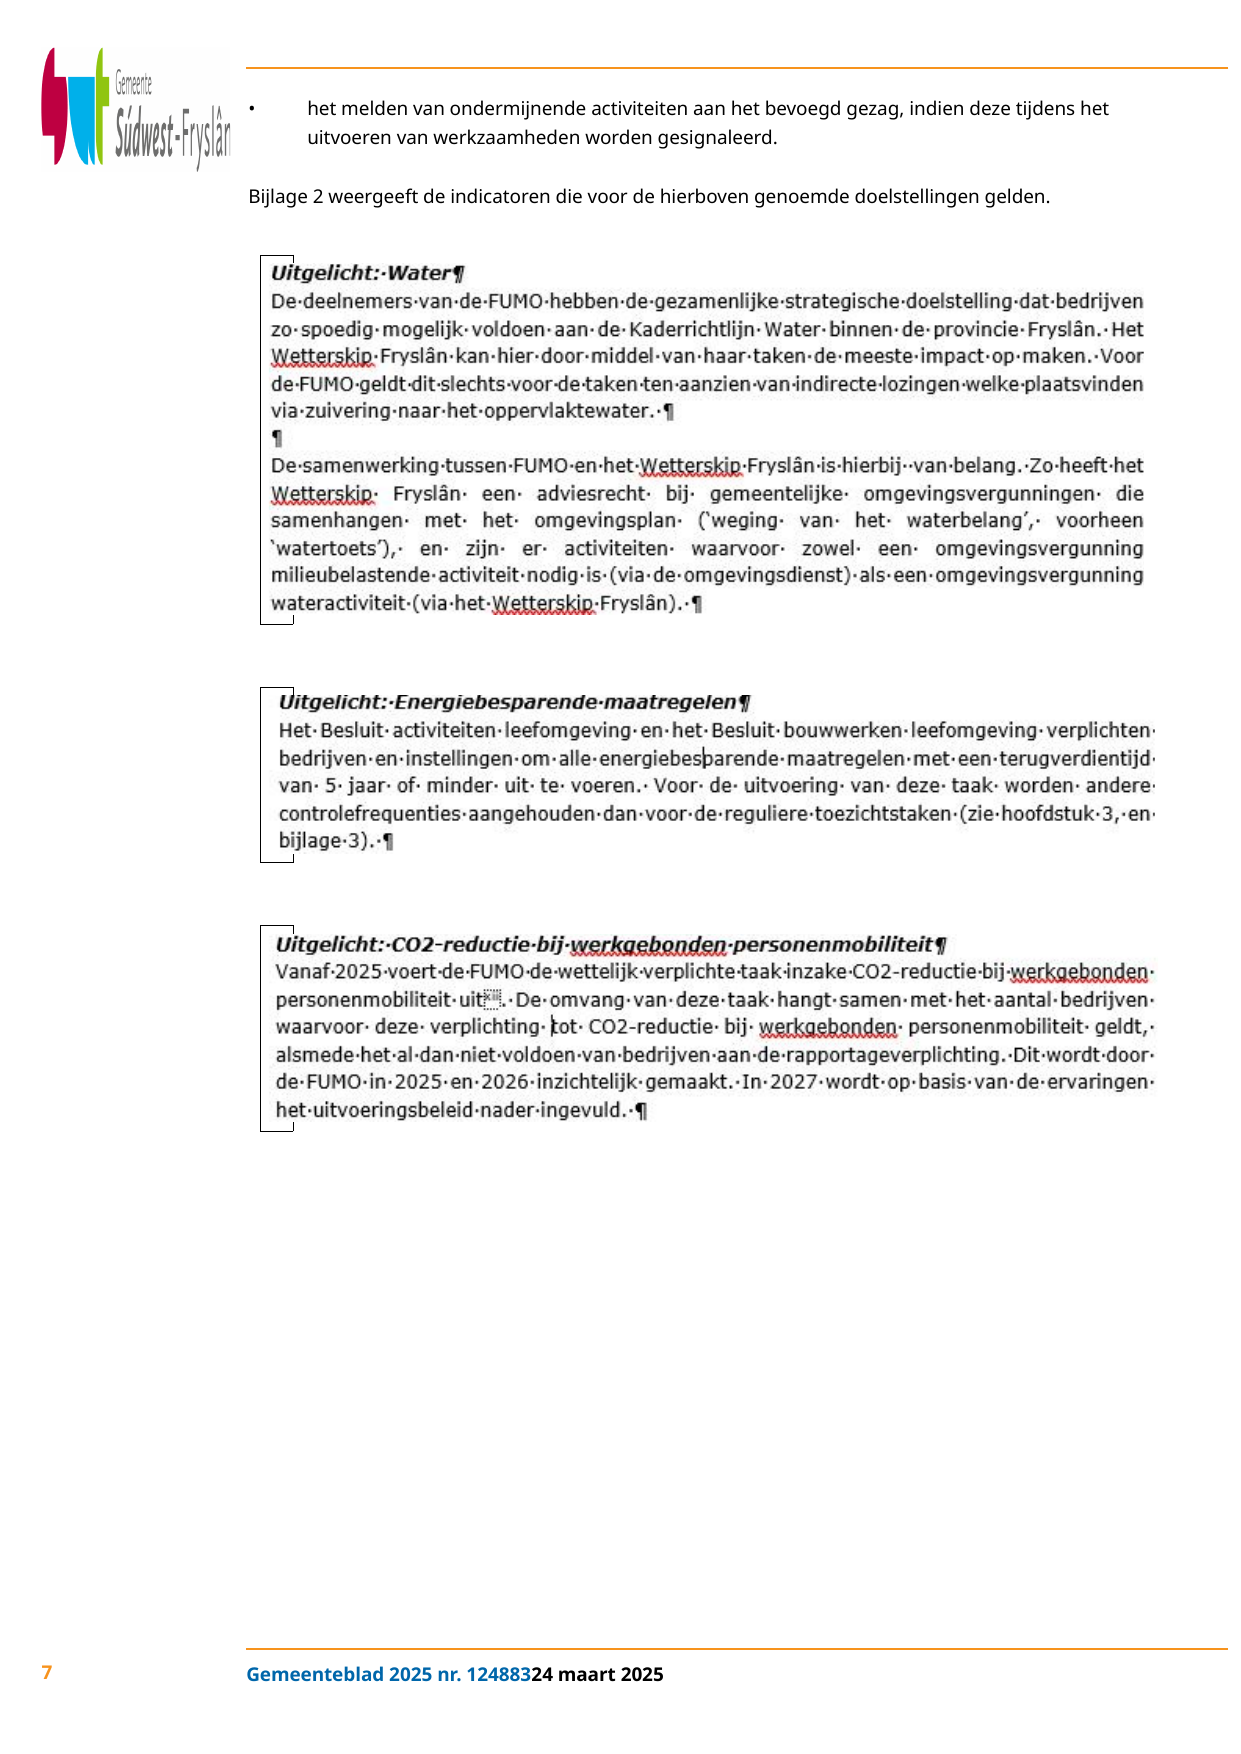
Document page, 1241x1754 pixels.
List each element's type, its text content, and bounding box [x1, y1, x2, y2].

picture [268, 934, 1159, 1122]
text Bijlage 2 weergeeft de indicatoren die voor de hierboven genoemde doelstellingen gelden. [248, 183, 1152, 209]
picture [268, 695, 1155, 854]
picture [268, 263, 1144, 615]
list het melden van ondermijnende activiteiten aan het bevoegd gezag, indien deze tijdens het uitvoeren van werkzaamheden worden gesignaleerd. [248, 95, 1152, 150]
picture [41, 47, 231, 172]
